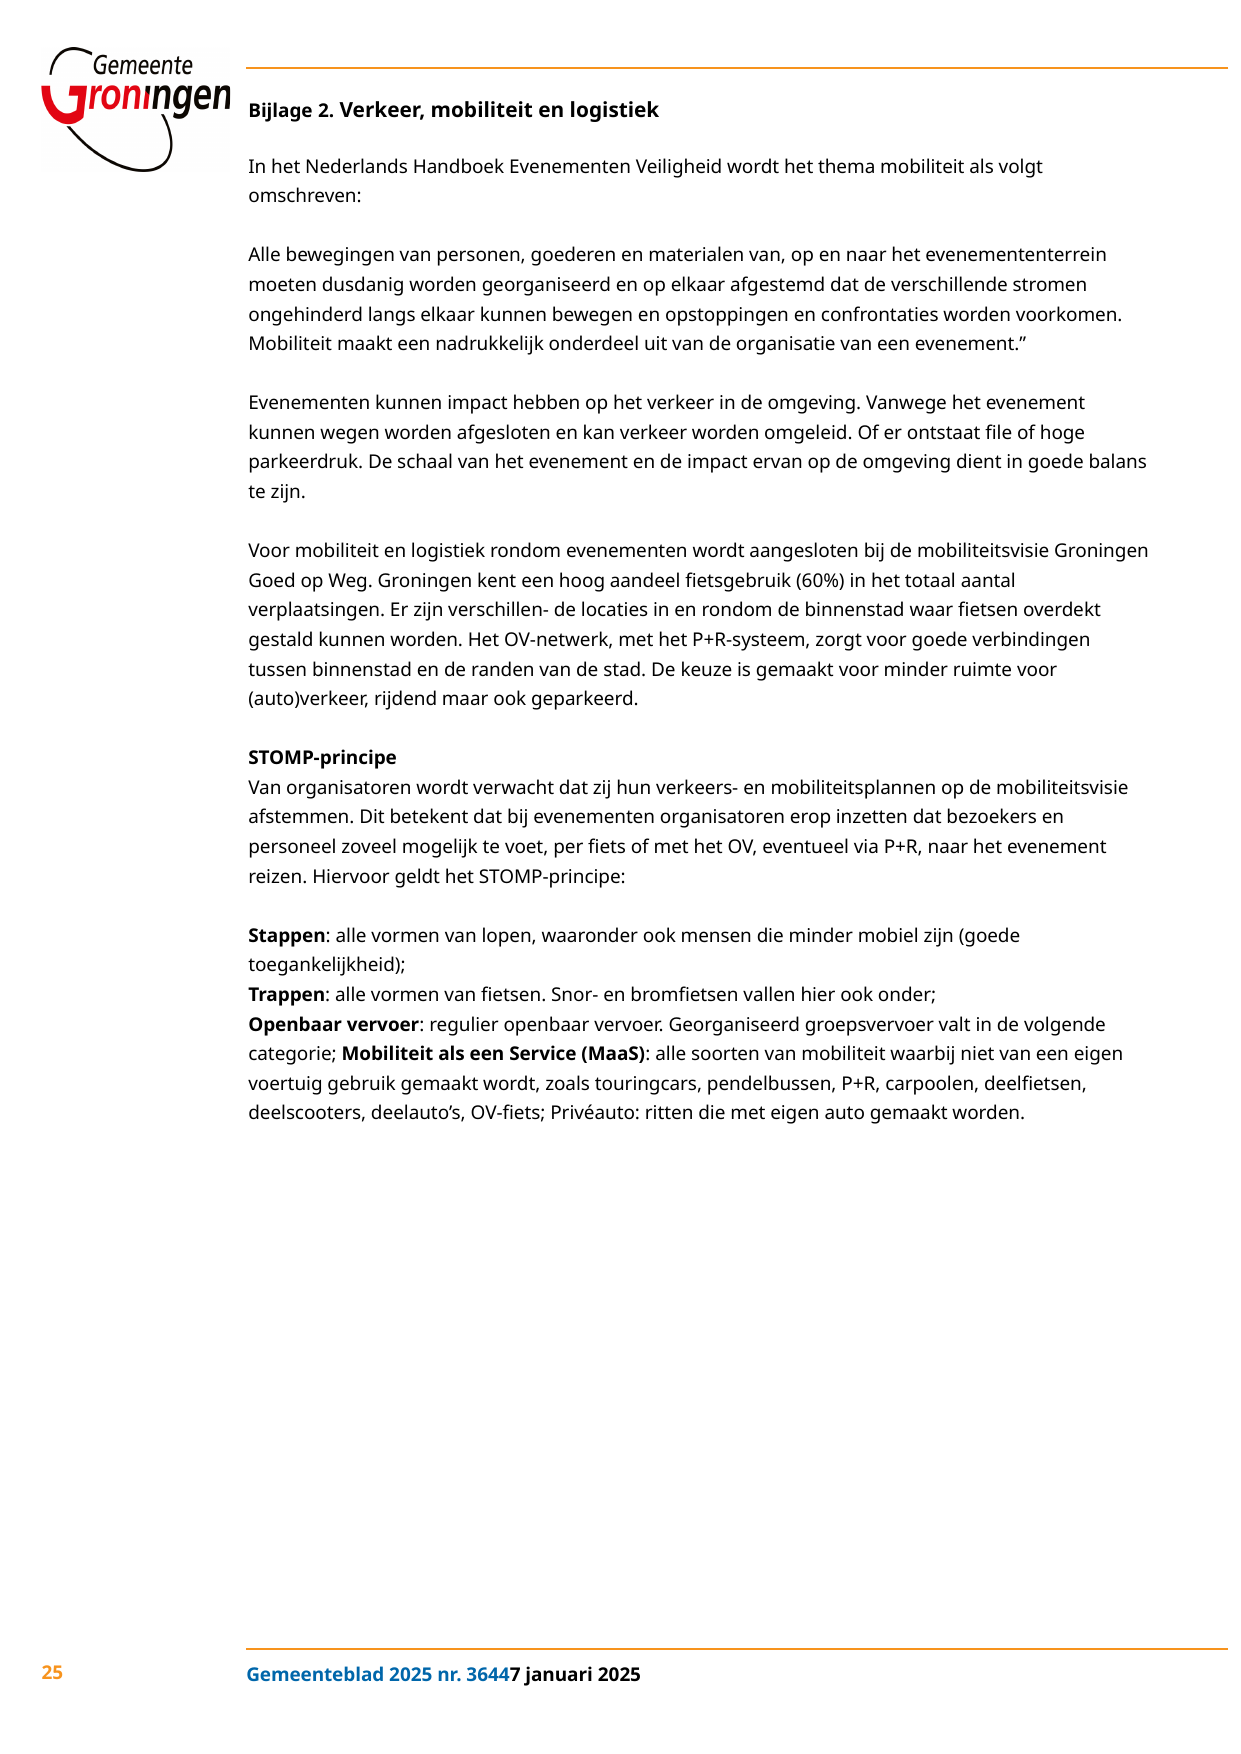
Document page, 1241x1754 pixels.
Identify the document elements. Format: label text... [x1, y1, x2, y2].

text Trappen: alle vormen van fietsen. Snor- en bromfietsen vallen hier ook onder; [248, 981, 1152, 1007]
text STOMP-principe [248, 744, 1152, 770]
text In het Nederlands Handboek Evenementen Veiligheid wordt het thema mobiliteit als volgt omschreven: [248, 153, 1152, 208]
text Voor mobiliteit en logistiek rondom evenementen wordt aangesloten bij de mobiliteitsvisie Groningen Goed op Weg. Groningen kent een hoog aandeel fietsgebruik (60%) in het totaal aantal verplaatsingen. Er zijn verschillen- de locaties in en rondom de binnenstad waar fietsen overdekt gestald kunnen worden. Het OV-netwerk, met het P+R-systeem, zorgt voor goede verbindingen tussen binnenstad en de randen van de stad. De keuze is gemaakt voor minder ruimte voor (auto)verkeer, rijdend maar ook geparkeerd. [248, 537, 1152, 711]
text Stappen: alle vormen van lopen, waaronder ook mensen die minder mobiel zijn (goede toegankelijkheid); [248, 922, 1152, 977]
picture [41, 47, 231, 172]
text Openbaar vervoer: regulier openbaar vervoer. Georganiseerd groepsvervoer valt in de volgende categorie; Mobiliteit als een Service (MaaS): alle soorten van mobiliteit waarbij niet van een eigen voertuig gebruik gemaakt wordt, zoals touringcars, pendelbussen, P+R, carpoolen, deelfietsen, deelscooters, deelauto’s, OV-fiets; Privéauto: ritten die met eigen auto gemaakt worden. [248, 1011, 1152, 1125]
text Van organisatoren wordt verwacht dat zij hun verkeers- en mobiliteitsplannen op de mobiliteitsvisie afstemmen. Dit betekent dat bij evenementen organisatoren erop inzetten dat bezoekers en personeel zoveel mogelijk te voet, per fiets of met het OV, eventueel via P+R, naar het evenement reizen. Hiervoor geldt het STOMP-principe: [248, 774, 1152, 889]
text Alle bewegingen van personen, goederen en materialen van, op en naar het evenemententerrein moeten dusdanig worden georganiseerd en op elkaar afgestemd dat de verschillende stromen ongehinderd langs elkaar kunnen bewegen en opstoppingen en confrontaties worden voorkomen. Mobiliteit maakt een nadrukkelijk onderdeel uit van de organisatie van een evenement.” [248, 242, 1152, 356]
text Bijlage 2. Verkeer, mobiliteit en logistiek [248, 95, 1152, 123]
text Evenementen kunnen impact hebben op het verkeer in de omgeving. Vanwege het evenement kunnen wegen worden afgesloten en kan verkeer worden omgeleid. Of er ontstaat file of hoge parkeerdruk. De schaal van het evenement en de impact ervan op de omgeving dient in goede balans te zijn. [248, 389, 1152, 504]
